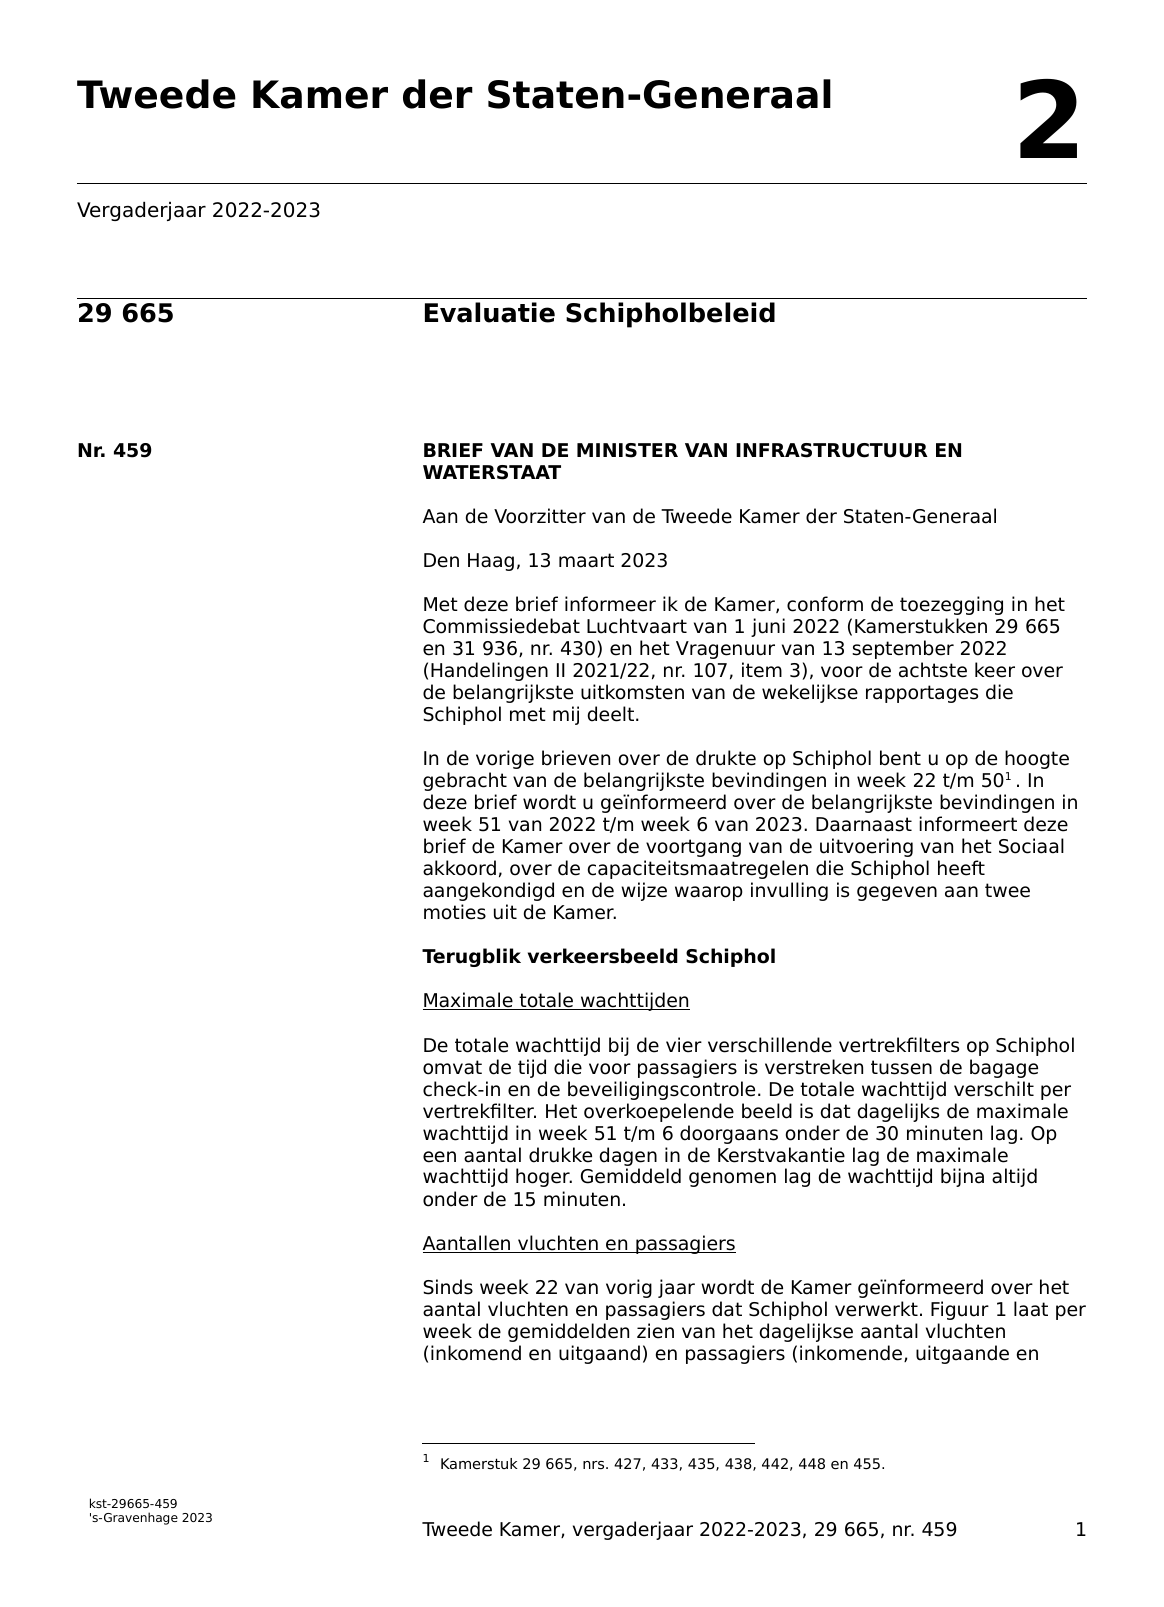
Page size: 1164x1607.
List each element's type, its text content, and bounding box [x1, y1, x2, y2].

text 's-Gravenhage 2023 [88, 1511, 323, 1525]
subtitle Maximale totale wachttijden [422, 990, 1087, 1012]
text In de vorige brieven over de drukte op Schiphol bent u op de hoogte gebracht van de belangrijkste bevindingen in week 22 t/m 50. In deze brief wordt u geïnformeerd over de belangrijkste bevindingen in week 51 van 2022 t/m week 6 van 2023. Daarnaast informeert deze brief de Kamer over de voortgang van de uitvoering van het Sociaal akkoord, over de capaciteitsmaatregelen die Schiphol heeft aangekondigd en de wijze waarop invulling is gegeven aan twee moties uit de Kamer. [422, 748, 1087, 924]
table_header 2 [886, 59, 1087, 183]
text Kamerstuk 29 665, nrs. 427, 433, 435, 438, 442, 448 en 455. [422, 1452, 1087, 1474]
table_header Tweede Kamer der Staten-Generaal [77, 59, 886, 183]
text Aan de Voorzitter van de Tweede Kamer der Staten-Generaal [422, 506, 1087, 528]
text Met deze brief informeer ik de Kamer, conform de toezegging in het Commissiedebat Luchtvaart van 1 juni 2022 (Kamerstukken 29 665 en 31 936, nr. 430) en het Vragenuur van 13 september 2022 (Handelingen II 2021/22, nr. 107, item 3), voor de achtste keer over de belangrijkste uitkomsten van de wekelijkse rapportages die Schiphol met mij deelt. [422, 594, 1087, 726]
subtitle Nr. 459 BRIEF VAN DE MINISTER VAN INFRASTRUCTUUR EN WATERSTAAT [77, 440, 1087, 484]
subtitle Aantallen vluchten en passagiers [422, 1233, 1087, 1254]
subtitle Terugblik verkeersbeeld Schiphol [422, 946, 1087, 968]
table_cell Vergaderjaar 2022-2023 [77, 184, 1087, 298]
text Den Haag, 13 maart 2023 [422, 550, 1087, 572]
text Sinds week 22 van vorig jaar wordt de Kamer geïnformeerd over het aantal vluchten en passagiers dat Schiphol verwerkt. Figuur 1 laat per week de gemiddelden zien van het dagelijkse aantal vluchten (inkomend en uitgaand) en passagiers (inkomende, uitgaande en [422, 1277, 1087, 1365]
text kst-29665-459 [88, 1497, 323, 1511]
text De totale wachttijd bij de vier verschillende vertrekfilters op Schiphol omvat de tijd die voor passagiers is verstreken tussen de bagage check-in en de beveiligingscontrole. De totale wachttijd verschilt per vertrekfilter. Het overkoepelende beeld is dat dagelijks de maximale wachttijd in week 51 t/m 6 doorgaans onder de 30 minuten lag. Op een aantal drukke dagen in de Kerstvakantie lag de maximale wachttijd hoger. Gemiddeld genomen lag de wachttijd bijna altijd onder de 15 minuten. [422, 1034, 1087, 1210]
subtitle 29 665 Evaluatie Schipholbeleid [77, 299, 1087, 329]
